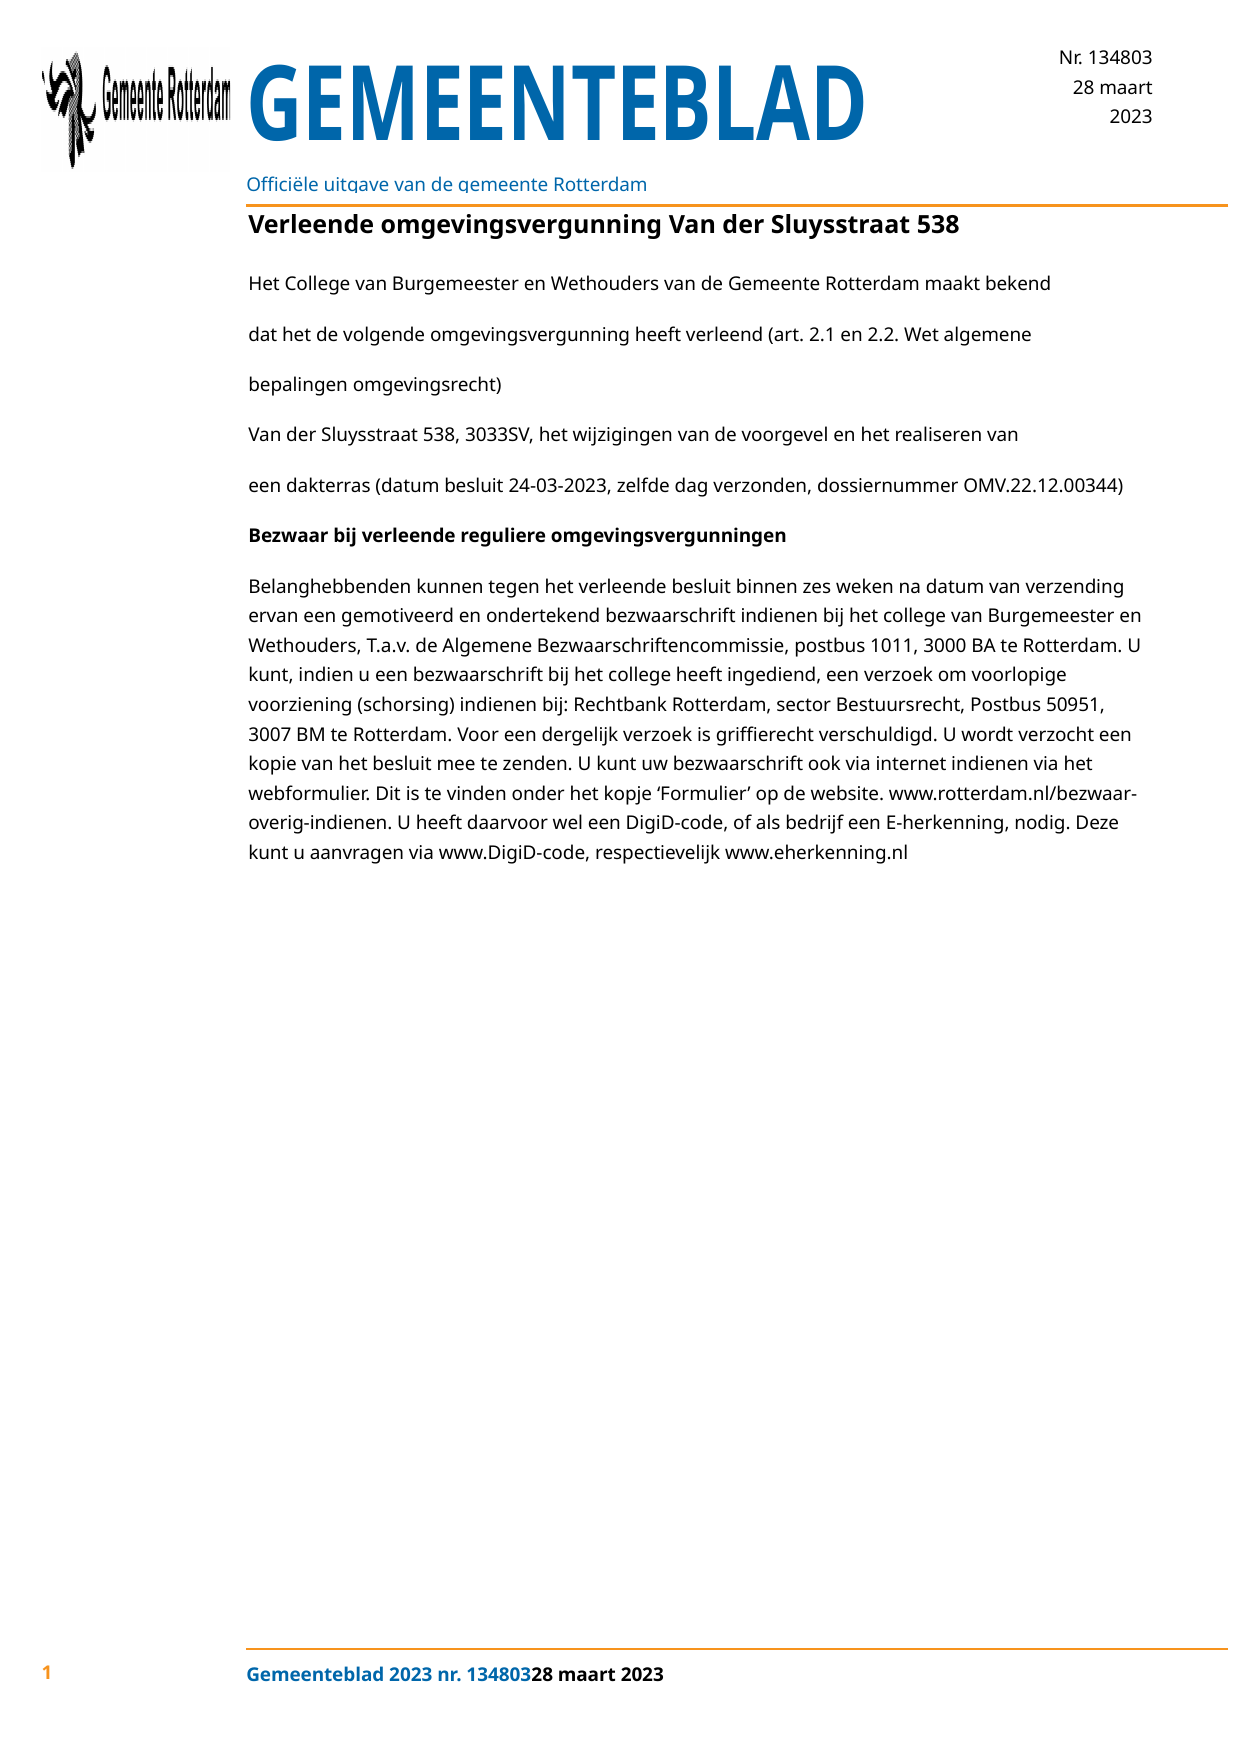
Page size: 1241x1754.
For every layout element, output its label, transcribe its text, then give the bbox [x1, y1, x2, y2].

text Belanghebbenden kunnen tegen het verleende besluit binnen zes weken na datum van verzending ervan een gemotiveerd en ondertekend bezwaarschrift indienen bij het college van Burgemeester en Wethouders, T.a.v. de Algemene Bezwaarschriftencommissie, postbus 1011, 3000 BA te Rotterdam. U kunt, indien u een bezwaarschrift bij het college heeft ingediend, een verzoek om voorlopige voorziening (schorsing) indienen bij: Rechtbank Rotterdam, sector Bestuursrecht, Postbus 50951, 3007 BM te Rotterdam. Voor een dergelijk verzoek is griffierecht verschuldigd. U wordt verzocht een kopie van het besluit mee te zenden. U kunt uw bezwaarschrift ook via internet indienen via het webformulier. Dit is te vinden onder het kopje ‘Formulier’ op de website. www.rotterdam.nl/bezwaar-overig-indienen. U heeft daarvoor wel een DigiD-code, of als bedrijf een E-herkenning, nodig. Deze kunt u aanvragen via www.DigiD-code, respectievelijk www.eherkenning.nl [248, 573, 1152, 865]
text Bezwaar bij verleende reguliere omgevingsvergunningen [248, 522, 1152, 548]
text Verleende omgevingsvergunning Van der Sluysstraat 538 [248, 207, 1152, 241]
picture [41, 47, 231, 172]
text een dakterras (datum besluit 24-03-2023, zelfde dag verzonden, dossiernummer OMV.22.12.00344) [248, 472, 1152, 498]
text Het College van Burgemeester en Wethouders van de Gemeente Rotterdam maakt bekend [248, 270, 1152, 296]
text Van der Sluysstraat 538, 3033SV, het wijzigingen van de voorgevel en het realiseren van [248, 422, 1152, 447]
text bepalingen omgevingsrecht) [248, 371, 1152, 397]
text dat het de volgende omgevingsvergunning heeft verleend (art. 2.1 en 2.2. Wet algemene [248, 321, 1152, 346]
